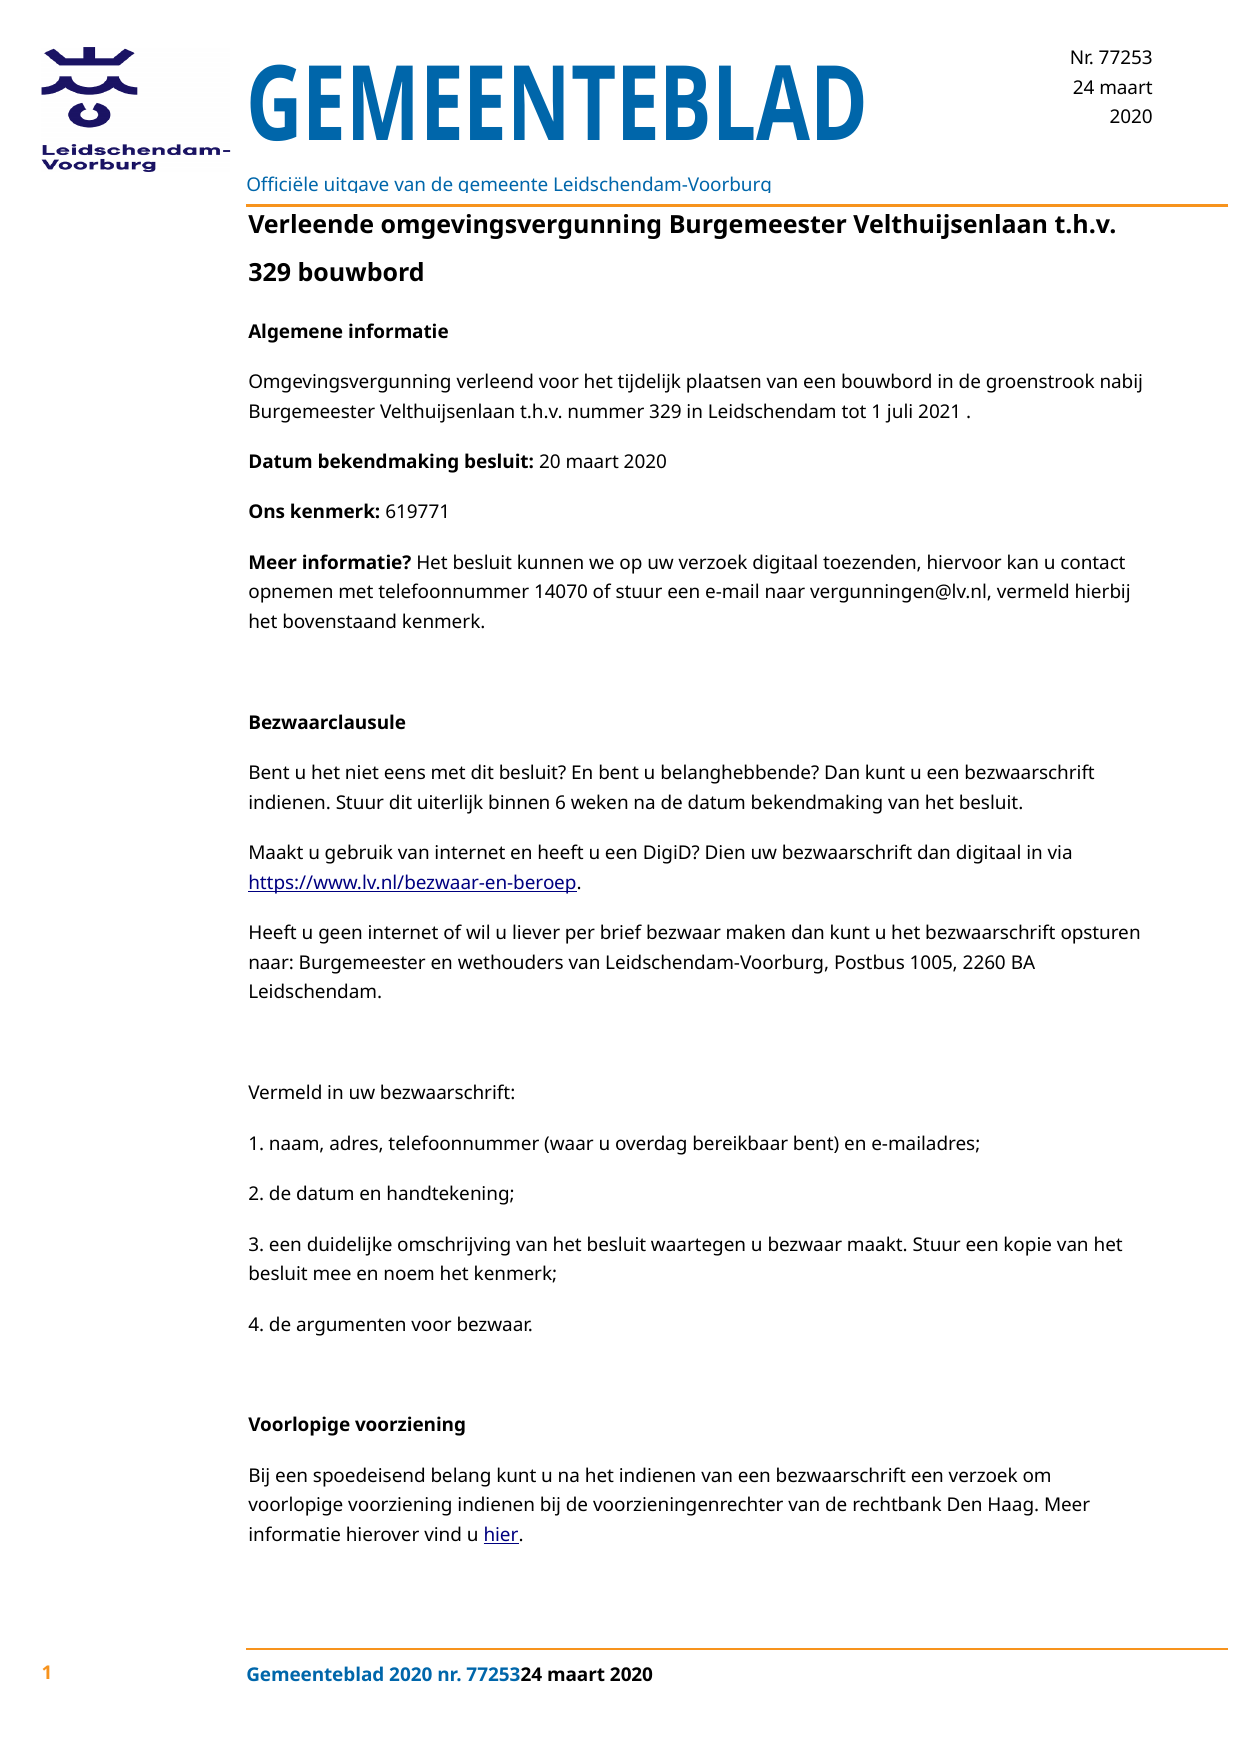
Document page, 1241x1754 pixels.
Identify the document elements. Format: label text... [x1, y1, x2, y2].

text Datum bekendmaking besluit: 20 maart 2020 [248, 448, 1152, 474]
text Ons kenmerk: 619771 [248, 499, 1152, 524]
text Bij een spoedeisend belang kunt u na het indienen van een bezwaarschrift een verzoek om voorlopige voorziening indienen bij de voorzieningenrechter van de rechtbank Den Haag. Meer informatie hierover vind u hier. [248, 1462, 1152, 1547]
picture [41, 47, 231, 172]
text Verleende omgevingsvergunning Burgemeester Velthuijsenlaan t.h.v. 329 bouwbord [248, 207, 1152, 288]
text Bezwaarclausule [248, 709, 1152, 735]
text Maakt u gebruik van internet en heeft u een DigiD? Dien uw bezwaarschrift dan digitaal in via https://www.lv.nl/bezwaar-en-beroep. [248, 839, 1152, 895]
text Voorlopige voorziening [248, 1412, 1152, 1437]
text 3. een duidelijke omschrijving van het besluit waartegen u bezwaar maakt. Stuur een kopie van het besluit mee en noem het kenmerk; [248, 1231, 1152, 1286]
text 2. de datum en handtekening; [248, 1180, 1152, 1206]
text Vermeld in uw bezwaarschrift: [248, 1079, 1152, 1105]
text 1. naam, adres, telefoonnummer (waar u overdag bereikbaar bent) en e-mailadres; [248, 1130, 1152, 1156]
text 4. de argumenten voor bezwaar. [248, 1311, 1152, 1337]
text Bent u het niet eens met dit besluit? En bent u belanghebbende? Dan kunt u een bezwaarschrift indienen. Stuur dit uiterlijk binnen 6 weken na de datum bekendmaking van het besluit. [248, 759, 1152, 815]
text Heeft u geen internet of wil u liever per brief bezwaar maken dan kunt u het bezwaarschrift opsturen naar: Burgemeester en wethouders van Leidschendam-Voorburg, Postbus 1005, 2260 BA Leidschendam. [248, 919, 1152, 1004]
text Meer informatie? Het besluit kunnen we op uw verzoek digitaal toezenden, hiervoor kan u contact opnemen met telefoonnummer 14070 of stuur een e-mail naar vergunningen@lv.nl, vermeld hierbij het bovenstaand kenmerk. [248, 549, 1152, 634]
text Omgevingsvergunning verleend voor het tijdelijk plaatsen van een bouwbord in de groenstrook nabij Burgemeester Velthuijsenlaan t.h.v. nummer 329 in Leidschendam tot 1 juli 2021 . [248, 368, 1152, 424]
text Algemene informatie [248, 318, 1152, 344]
